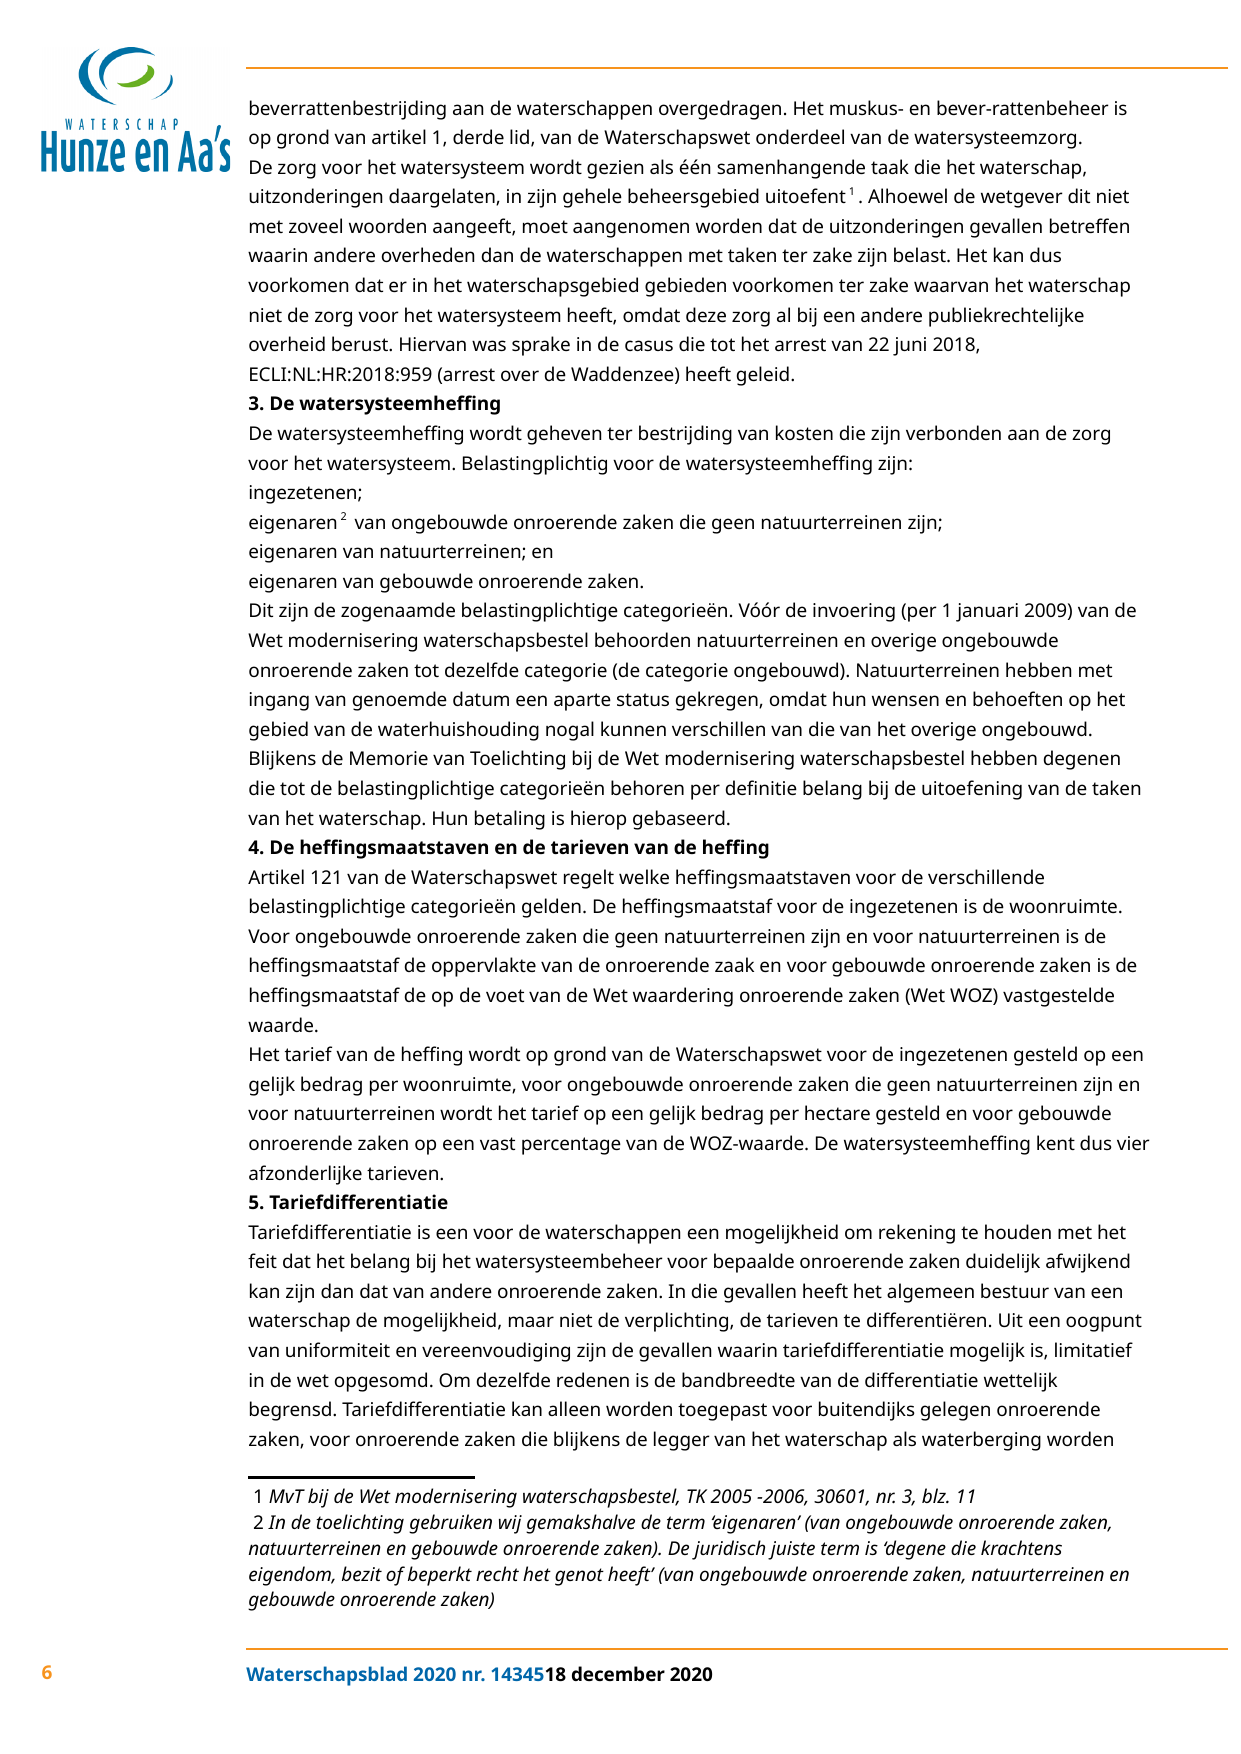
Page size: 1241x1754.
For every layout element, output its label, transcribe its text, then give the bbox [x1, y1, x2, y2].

picture [226, 145, 231, 156]
text eigenaren van ongebouwde onroerende zaken die geen natuurterreinen zijn; [248, 509, 1152, 535]
text eigenaren van natuurterreinen; en [248, 538, 1152, 564]
text Dit zijn de zogenaamde belastingplichtige categorieën. Vóór de invoering (per 1 januari 2009) van de Wet modernisering waterschapsbestel behoorden natuurterreinen en overige ongebouwde onroerende zaken tot dezelfde categorie (de categorie ongebouwd). Natuurterreinen hebben met ingang van genoemde datum een aparte status gekregen, omdat hun wensen en behoeften op het gebied van de waterhuishouding nogal kunnen verschillen van die van het overige ongebouwd. [248, 598, 1152, 742]
picture [47, 154, 51, 172]
text beverrattenbestrijding aan de waterschappen overgedragen. Het muskus- en bever-rattenbeheer is op grond van artikel 1, derde lid, van de Waterschapswet onderdeel van de watersysteemzorg. [248, 95, 1152, 150]
text De zorg voor het watersysteem wordt gezien als één samenhangende taak die het waterschap, uitzonderingen daargelaten, in zijn gehele beheersgebied uitoefent. Alhoewel de wetgever dit niet met zoveel woorden aangeeft, moet aangenomen worden dat de uitzonderingen gevallen betreffen waarin andere overheden dan de waterschappen met taken ter zake zijn belast. Het kan dus voorkomen dat er in het waterschapsgebied gebieden voorkomen ter zake waarvan het waterschap niet de zorg voor het watersysteem heeft, omdat deze zorg al bij een andere publiekrechtelijke overheid berust. Hiervan was sprake in de casus die tot het arrest van 22 juni 2018, ECLI:NL:HR:2018:959 (arrest over de Waddenzee) heeft geleid. [248, 154, 1152, 387]
text De watersysteemheffing wordt geheven ter bestrijding van kosten die zijn verbonden aan de zorg voor het watersysteem. Belastingplichtig voor de watersysteemheffing zijn: [248, 420, 1152, 476]
picture [183, 163, 191, 172]
text ingezetenen; [248, 479, 1152, 505]
text Het tarief van de heffing wordt op grond van de Waterschapswet voor de ingezetenen gesteld op een gelijk bedrag per woonruimte, voor ongebouwde onroerende zaken die geen natuurterreinen zijn en voor natuurterreinen wordt het tarief op een gelijk bedrag per hectare gesteld en voor gebouwde onroerende zaken op een vast percentage van de WOZ-waarde. De watersysteemheffing kent dus vier afzonderlijke tarieven. [248, 1041, 1152, 1186]
text Blijkens de Memorie van Toelichting bij de Wet modernisering waterschapsbestel hebben degenen die tot de belastingplichtige categorieën behoren per definitie belang bij de uitoefening van de taken van het waterschap. Hun betaling is hierop gebaseerd. [248, 746, 1152, 831]
text Tariefdifferentiatie is een voor de waterschappen een mogelijkheid om rekening te houden met het feit dat het belang bij het watersysteembeheer voor bepaalde onroerende zaken duidelijk afwijkend kan zijn dan dat van andere onroerende zaken. In die gevallen heeft het algemeen bestuur van een waterschap de mogelijkheid, maar niet de verplichting, de tarieven te differentiëren. Uit een oogpunt van uniformiteit en vereenvoudiging zijn de gevallen waarin tariefdifferentiatie mogelijk is, limitatief in de wet opgesomd. Om dezelfde redenen is de bandbreedte van de differentiatie wettelijk begrensd. Tariefdifferentiatie kan alleen worden toegepast voor buitendijks gelegen onroerende zaken, voor onroerende zaken die blijkens de legger van het waterschap als waterberging worden [248, 1219, 1152, 1452]
text In de toelichting gebruiken wij gemakshalve de term ‘eigenaren’ (van ongebouwde onroerende zaken, natuurterreinen en gebouwde onroerende zaken). De juridisch juiste term is ‘degene die krachtens eigendom, bezit of beperkt recht het genot heeft’ (van ongebouwde onroerende zaken, natuurterreinen en gebouwde onroerende zaken) [248, 1509, 1152, 1612]
text MvT bij de Wet modernisering waterschapsbestel, TK 2005 -2006, 30601, nr. 3, blz. 11 [248, 1483, 1152, 1509]
text 4. De heffingsmaatstaven en de tarieven van de heffing [248, 834, 1152, 860]
text 5. Tariefdifferentiatie [248, 1189, 1152, 1215]
text 3. De watersysteemheffing [248, 391, 1152, 416]
text eigenaren van gebouwde onroerende zaken. [248, 568, 1152, 594]
text Artikel 121 van de Waterschapswet regelt welke heffingsmaatstaven voor de verschillende belastingplichtige categorieën gelden. De heffingsmaatstaf voor de ingezetenen is de woonruimte. Voor ongebouwde onroerende zaken die geen natuurterreinen zijn en voor natuurterreinen is de heffingsmaatstaf de oppervlakte van de onroerende zaak en voor gebouwde onroerende zaken is de heffingsmaatstaf de op de voet van de Wet waardering onroerende zaken (Wet WOZ) vastgestelde waarde. [248, 864, 1152, 1038]
picture [41, 47, 231, 172]
